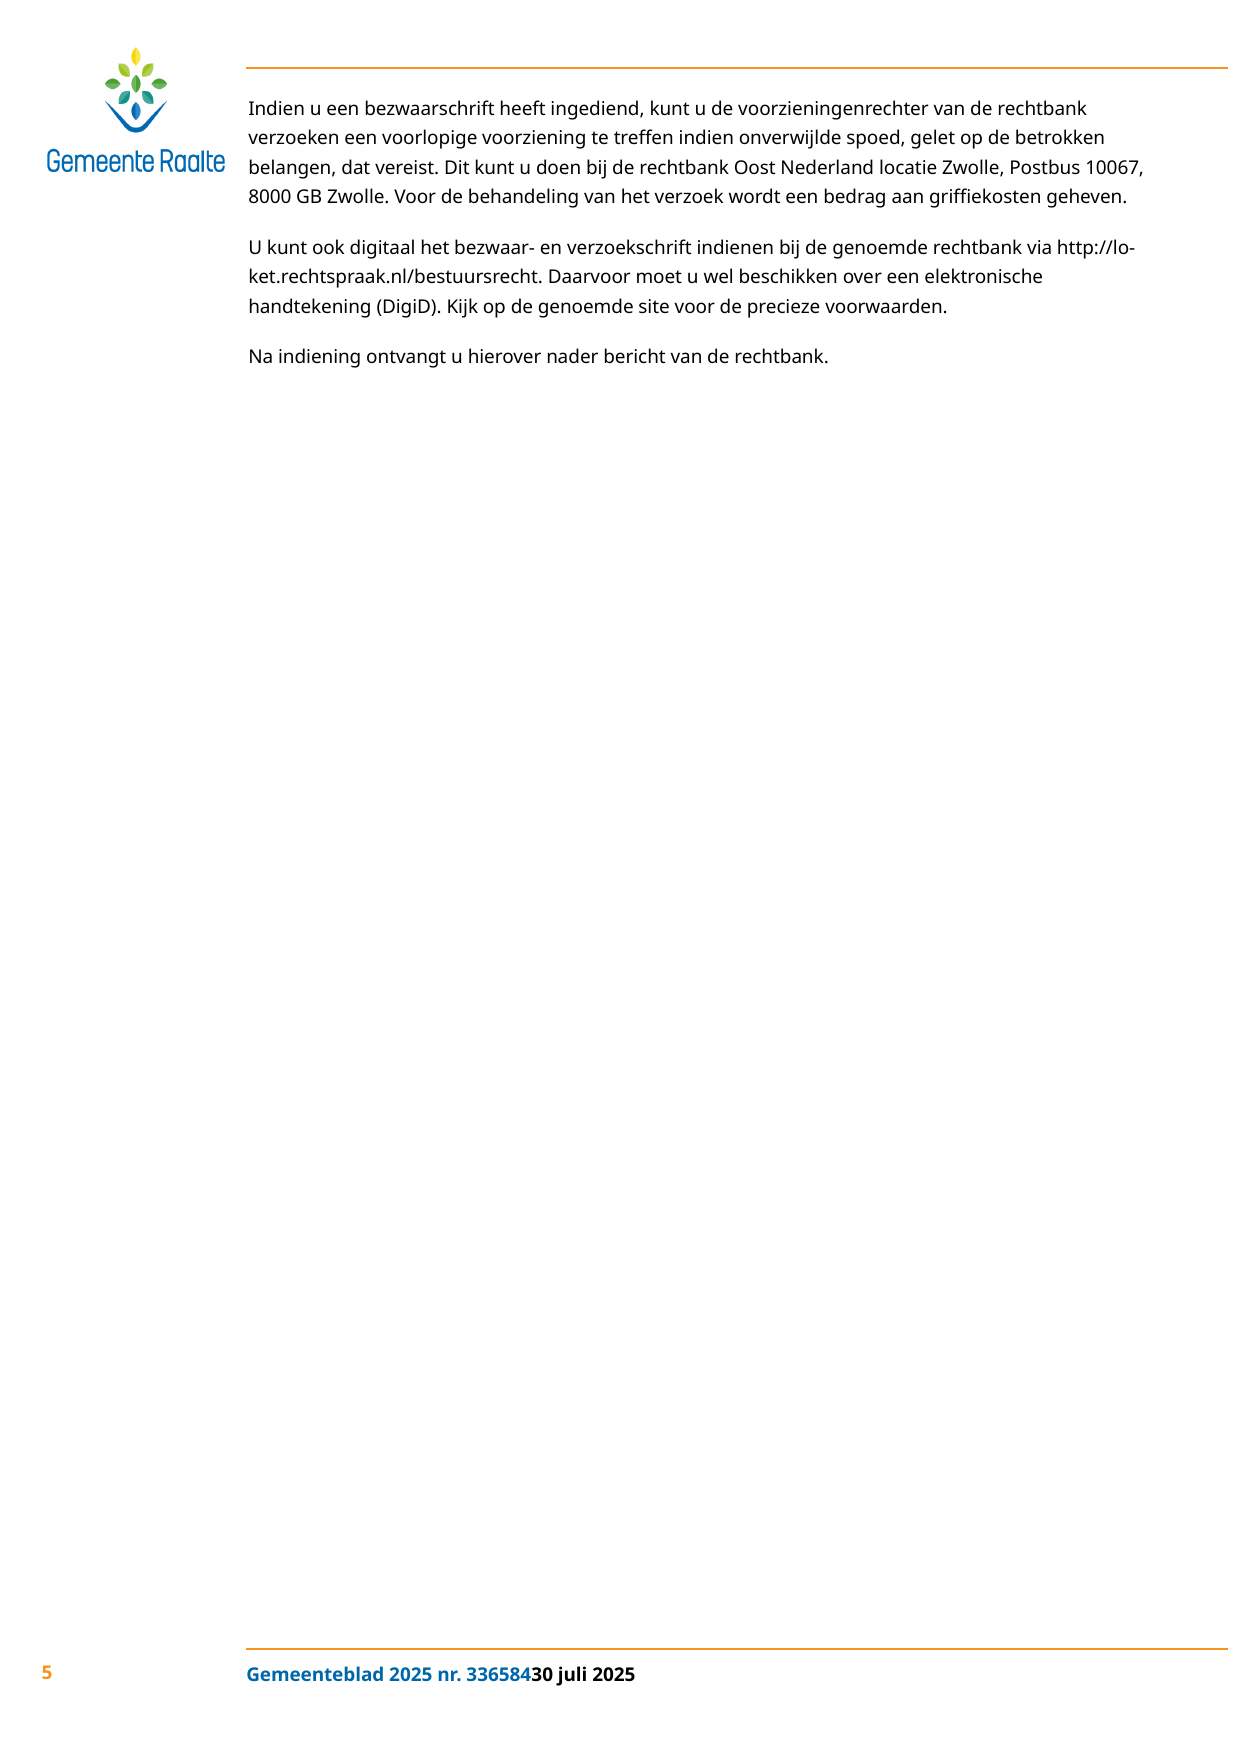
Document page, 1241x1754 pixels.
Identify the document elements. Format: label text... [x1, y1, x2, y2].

text Na indiening ontvangt u hierover nader bericht van de rechtbank. [248, 343, 1152, 369]
picture [41, 47, 231, 172]
text U kunt ook digitaal het bezwaar- en verzoekschrift indienen bij de genoemde rechtbank via http://lo- ket.rechtspraak.nl/bestuursrecht. Daarvoor moet u wel beschikken over een elektronische handtekening (DigiD). Kijk op de genoemde site voor de precieze voorwaarden. [248, 234, 1152, 319]
text Indien u een bezwaarschrift heeft ingediend, kunt u de voorzieningenrechter van de rechtbank verzoeken een voorlopige voorziening te treffen indien onverwijlde spoed, gelet op de betrokken belangen, dat vereist. Dit kunt u doen bij de rechtbank Oost Nederland locatie Zwolle, Postbus 10067, 8000 GB Zwolle. Voor de behandeling van het verzoek wordt een bedrag aan griffiekosten geheven. [248, 95, 1152, 209]
